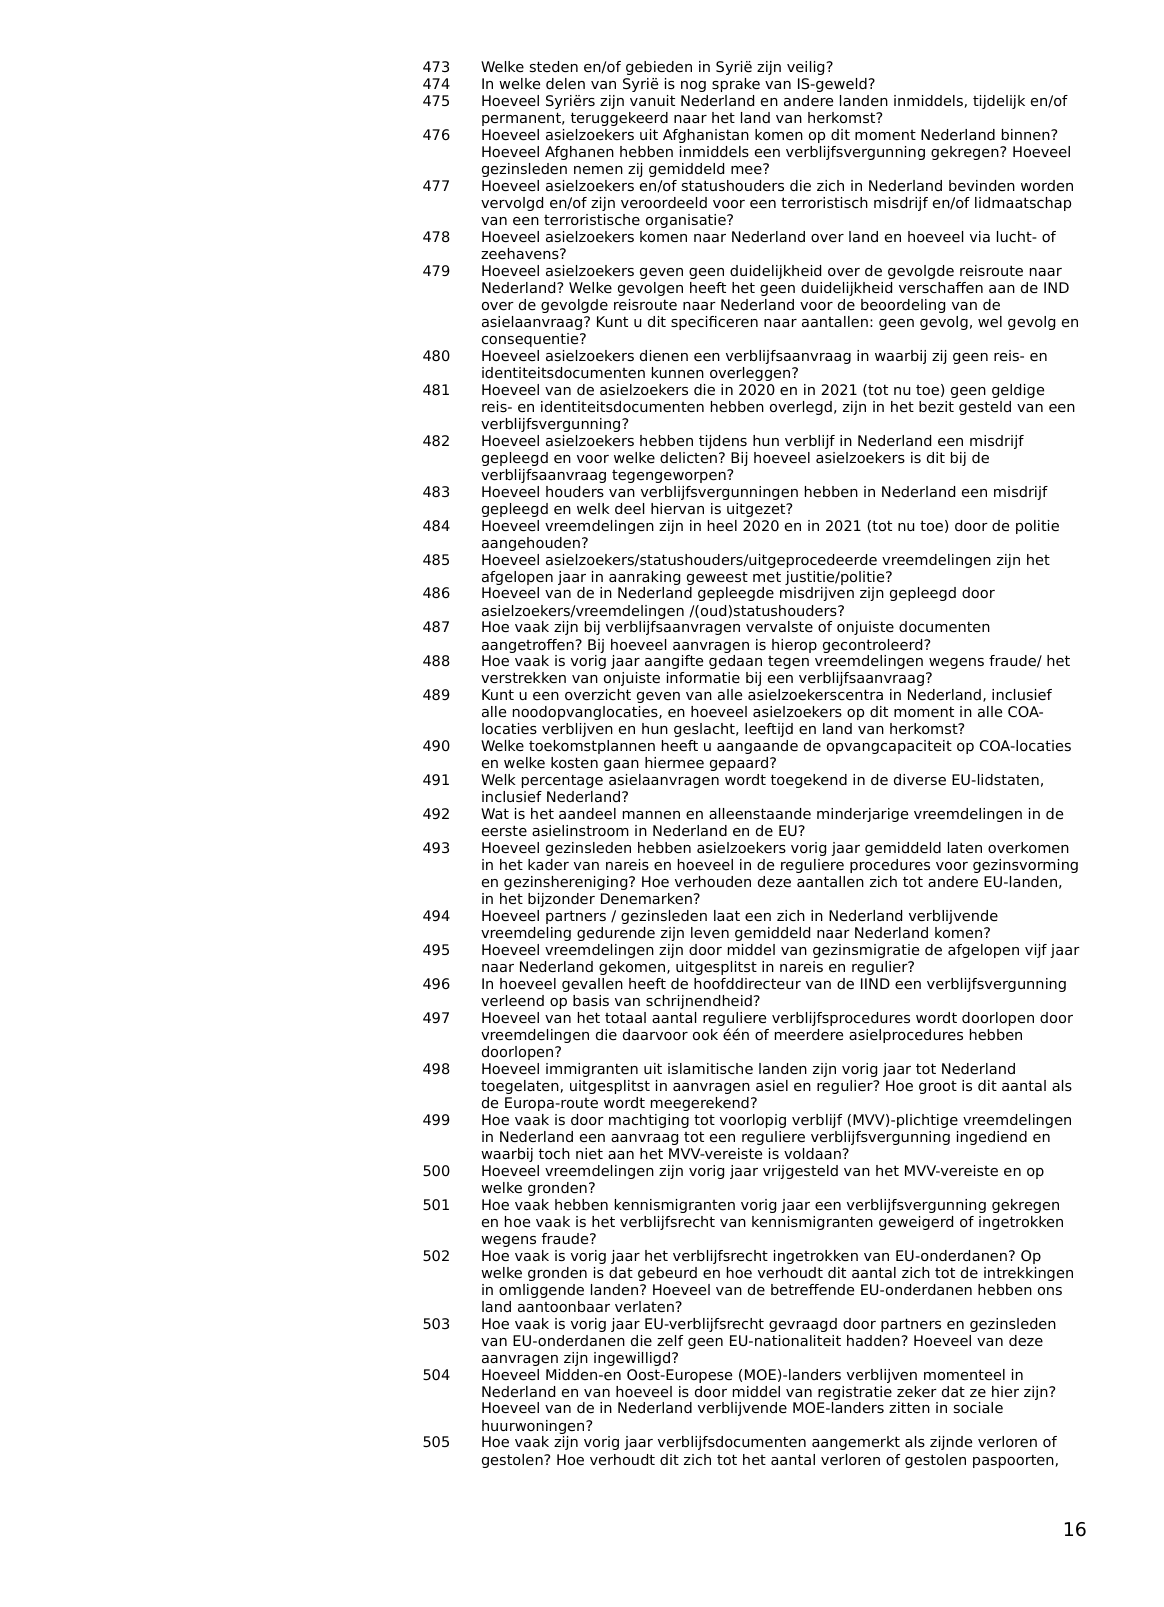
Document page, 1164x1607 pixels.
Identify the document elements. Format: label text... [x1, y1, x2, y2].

table_cell 496 [422, 976, 475, 1010]
table_cell Hoe vaak is vorig jaar aangifte gedaan tegen vreemdelingen wegens fraude/ het verstrekken van onjuiste informatie bij een verblijfsaanvraag? [475, 653, 1087, 687]
table_cell 503 [422, 1316, 475, 1366]
table_cell 494 [422, 908, 475, 942]
table_cell 482 [422, 433, 475, 483]
table_cell Hoe vaak hebben kennismigranten vorig jaar een verblijfsvergunning gekregen en hoe vaak is het verblijfsrecht van kennismigranten geweigerd of ingetrokken wegens fraude? [475, 1197, 1087, 1248]
table_cell 485 [422, 551, 475, 585]
table_cell Hoe vaak zijn vorig jaar verblijfsdocumenten aangemerkt als zijnde verloren of gestolen? Hoe verhoudt dit zich tot het aantal verloren of gestolen paspoorten, [475, 1434, 1087, 1468]
table_cell 493 [422, 840, 475, 908]
table_cell Hoeveel vreemdelingen zijn in heel 2020 en in 2021 (tot nu toe) door de politie aangehouden? [475, 518, 1087, 551]
table_cell 495 [422, 942, 475, 976]
table_cell 499 [422, 1112, 475, 1163]
table_cell Hoe vaak is vorig jaar het verblijfsrecht ingetrokken van EU-onderdanen? Op welke gronden is dat gebeurd en hoe verhoudt dit aantal zich tot de intrekkingen in omliggende landen? Hoeveel van de betreffende EU-onderdanen hebben ons land aantoonbaar verlaten? [475, 1248, 1087, 1316]
table_cell Hoeveel vreemdelingen zijn vorig jaar vrijgesteld van het MVV-vereiste en op welke gronden? [475, 1163, 1087, 1197]
table_cell Hoeveel asielzoekers uit Afghanistan komen op dit moment Nederland binnen? Hoeveel Afghanen hebben inmiddels een verblijfsvergunning gekregen? Hoeveel gezinsleden nemen zij gemiddeld mee? [475, 127, 1087, 178]
table_cell 487 [422, 619, 475, 653]
table_cell 501 [422, 1197, 475, 1248]
table_cell Hoeveel van het totaal aantal reguliere verblijfsprocedures wordt doorlopen door vreemdelingen die daarvoor ook één of meerdere asielprocedures hebben doorlopen? [475, 1010, 1087, 1061]
table_cell Hoeveel Midden-en Oost-Europese (MOE)-landers verblijven momenteel in Nederland en van hoeveel is door middel van registratie zeker dat ze hier zijn? Hoeveel van de in Nederland verblijvende MOE-landers zitten in sociale huurwoningen? [475, 1366, 1087, 1434]
table_cell 491 [422, 772, 475, 806]
table_cell 497 [422, 1010, 475, 1061]
table_cell 473 [422, 59, 475, 76]
table_cell Hoeveel asielzoekers komen naar Nederland over land en hoeveel via lucht- of zeehavens? [475, 229, 1087, 263]
table_cell In hoeveel gevallen heeft de hoofddirecteur van de IIND een verblijfsvergunning verleend op basis van schrijnendheid? [475, 976, 1087, 1010]
table_cell Hoeveel immigranten uit islamitische landen zijn vorig jaar tot Nederland toegelaten, uitgesplitst in aanvragen asiel en regulier? Hoe groot is dit aantal als de Europa-route wordt meegerekend? [475, 1061, 1087, 1112]
table_cell Welke steden en/of gebieden in Syrië zijn veilig? [475, 59, 1087, 76]
table_cell 486 [422, 585, 475, 619]
table_cell Hoeveel asielzoekers en/of statushouders die zich in Nederland bevinden worden vervolgd en/of zijn veroordeeld voor een terroristisch misdrijf en/of lidmaatschap van een terroristische organisatie? [475, 178, 1087, 229]
table_cell 505 [422, 1434, 475, 1468]
table_cell Welke toekomstplannen heeft u aangaande de opvangcapaciteit op COA-locaties en welke kosten gaan hiermee gepaard? [475, 738, 1087, 772]
table_cell Hoeveel asielzoekers hebben tijdens hun verblijf in Nederland een misdrijf gepleegd en voor welke delicten? Bij hoeveel asielzoekers is dit bij de verblijfsaanvraag tegengeworpen? [475, 433, 1087, 483]
table_cell Kunt u een overzicht geven van alle asielzoekerscentra in Nederland, inclusief alle noodopvanglocaties, en hoeveel asielzoekers op dit moment in alle COA-locaties verblijven en hun geslacht, leeftijd en land van herkomst? [475, 687, 1087, 738]
table_cell 478 [422, 229, 475, 263]
table_cell Welk percentage asielaanvragen wordt toegekend in de diverse EU-lidstaten, inclusief Nederland? [475, 772, 1087, 806]
table_cell Wat is het aandeel mannen en alleenstaande minderjarige vreemdelingen in de eerste asielinstroom in Nederland en de EU? [475, 806, 1087, 840]
table_cell 498 [422, 1061, 475, 1112]
table_cell 476 [422, 127, 475, 178]
table_cell Hoeveel asielzoekers dienen een verblijfsaanvraag in waarbij zij geen reis- en identiteitsdocumenten kunnen overleggen? [475, 348, 1087, 382]
table_cell 500 [422, 1163, 475, 1197]
table_cell 477 [422, 178, 475, 229]
table_cell 483 [422, 484, 475, 517]
table_cell Hoeveel gezinsleden hebben asielzoekers vorig jaar gemiddeld laten overkomen in het kader van nareis en hoeveel in de reguliere procedures voor gezinsvorming en gezinshereniging? Hoe verhouden deze aantallen zich tot andere EU-landen, in het bijzonder Denemarken? [475, 840, 1087, 908]
table_cell 492 [422, 806, 475, 840]
table_cell 481 [422, 382, 475, 433]
table_cell Hoeveel partners / gezinsleden laat een zich in Nederland verblijvende vreemdeling gedurende zijn leven gemiddeld naar Nederland komen? [475, 908, 1087, 942]
table_cell Hoeveel Syriërs zijn vanuit Nederland en andere landen inmiddels, tijdelijk en/of permanent, teruggekeerd naar het land van herkomst? [475, 93, 1087, 127]
table_cell 489 [422, 687, 475, 738]
table_cell 475 [422, 93, 475, 127]
table_cell 474 [422, 76, 475, 93]
table_cell In welke delen van Syrië is nog sprake van IS-geweld? [475, 76, 1087, 93]
table_cell 480 [422, 348, 475, 382]
table_cell Hoe vaak zijn bij verblijfsaanvragen vervalste of onjuiste documenten aangetroffen? Bij hoeveel aanvragen is hierop gecontroleerd? [475, 619, 1087, 653]
table_cell Hoeveel houders van verblijfsvergunningen hebben in Nederland een misdrijf gepleegd en welk deel hiervan is uitgezet? [475, 484, 1087, 517]
table_cell Hoeveel asielzoekers/statushouders/uitgeprocedeerde vreemdelingen zijn het afgelopen jaar in aanraking geweest met justitie/politie? [475, 551, 1087, 585]
table_cell 502 [422, 1248, 475, 1316]
table_cell 488 [422, 653, 475, 687]
table_cell Hoe vaak is door machtiging tot voorlopig verblijf (MVV)-plichtige vreemdelingen in Nederland een aanvraag tot een reguliere verblijfsvergunning ingediend en waarbij toch niet aan het MVV-vereiste is voldaan? [475, 1112, 1087, 1163]
table_cell Hoeveel asielzoekers geven geen duidelijkheid over de gevolgde reisroute naar Nederland? Welke gevolgen heeft het geen duidelijkheid verschaffen aan de IND over de gevolgde reisroute naar Nederland voor de beoordeling van de asielaanvraag? Kunt u dit specificeren naar aantallen: geen gevolg, wel gevolg en consequentie? [475, 263, 1087, 348]
table_cell Hoeveel vreemdelingen zijn door middel van gezinsmigratie de afgelopen vijf jaar naar Nederland gekomen, uitgesplitst in nareis en regulier? [475, 942, 1087, 976]
table_cell Hoeveel van de in Nederland gepleegde misdrijven zijn gepleegd door asielzoekers/vreemdelingen /(oud)statushouders? [475, 585, 1087, 619]
table_cell 504 [422, 1366, 475, 1434]
table_cell 484 [422, 518, 475, 551]
table_cell 479 [422, 263, 475, 348]
table_cell Hoe vaak is vorig jaar EU-verblijfsrecht gevraagd door partners en gezinsleden van EU-onderdanen die zelf geen EU-nationaliteit hadden? Hoeveel van deze aanvragen zijn ingewilligd? [475, 1316, 1087, 1366]
table_cell Hoeveel van de asielzoekers die in 2020 en in 2021 (tot nu toe) geen geldige reis- en identiteitsdocumenten hebben overlegd, zijn in het bezit gesteld van een verblijfsvergunning? [475, 382, 1087, 433]
table_cell 490 [422, 738, 475, 772]
